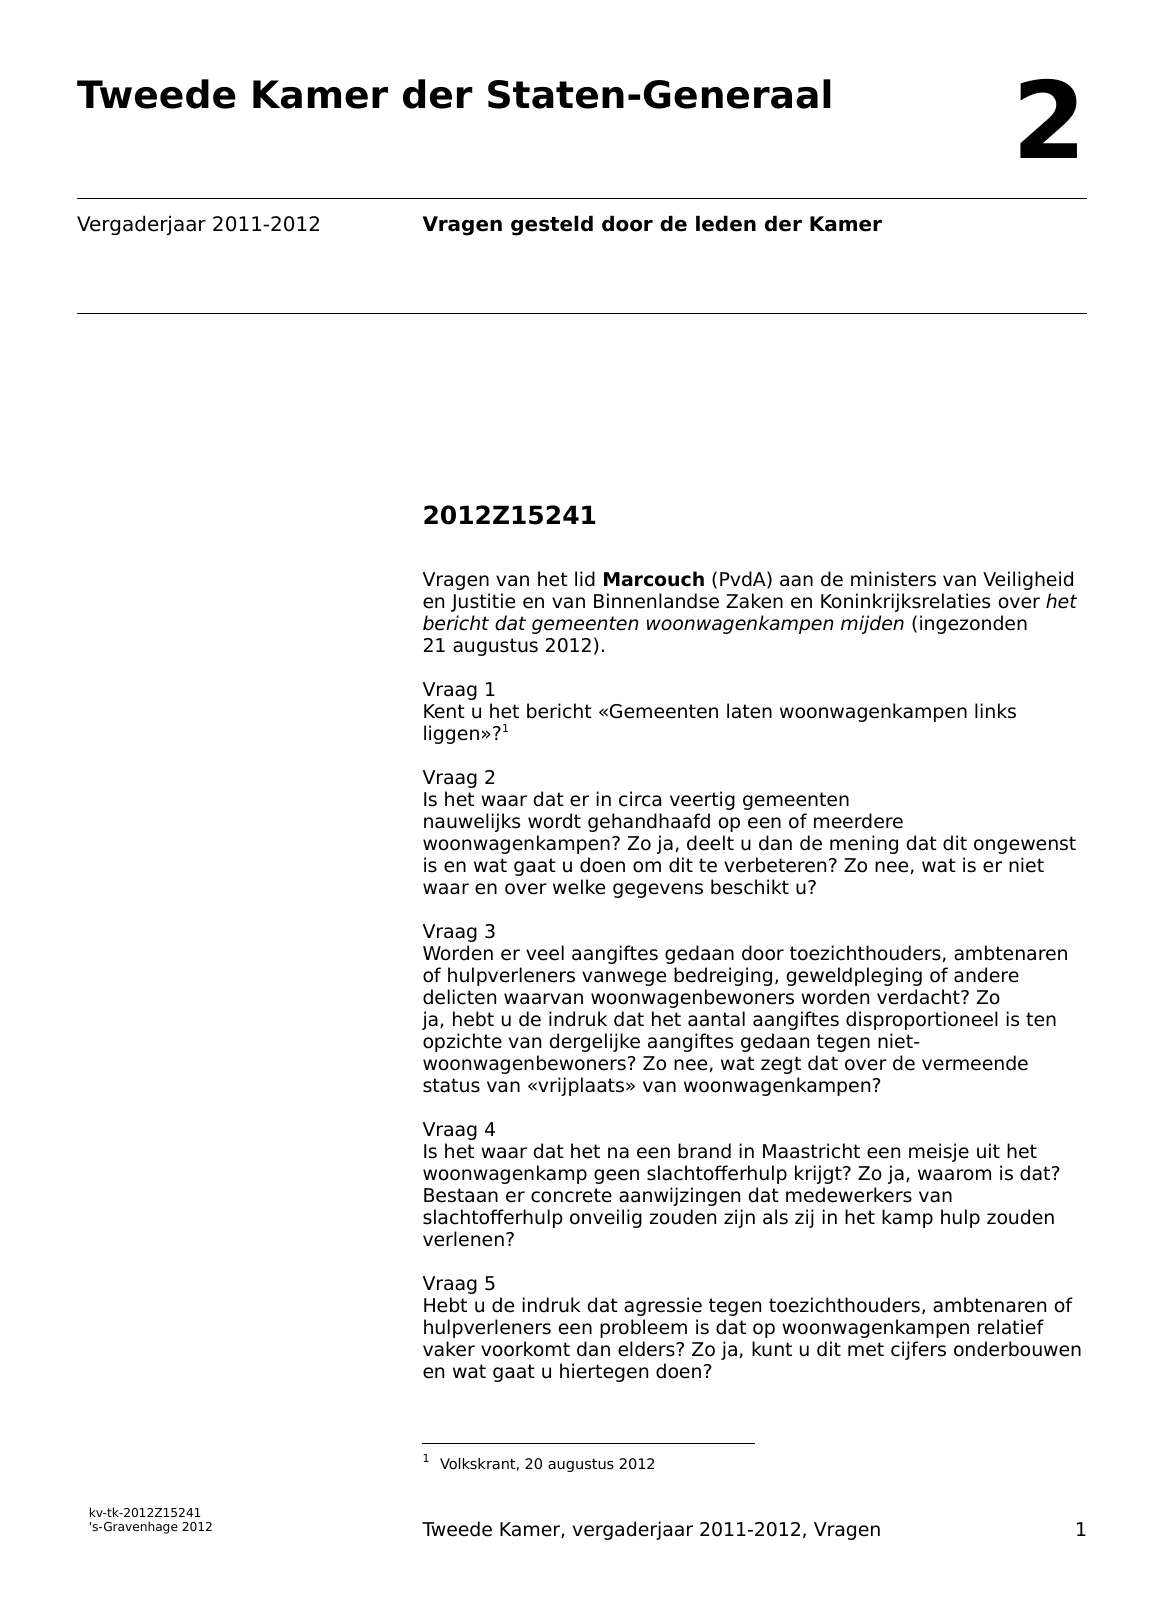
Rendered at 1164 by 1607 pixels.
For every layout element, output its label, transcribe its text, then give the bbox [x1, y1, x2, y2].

text Is het waar dat er in circa veertig gemeenten nauwelijks wordt gehandhaafd op een of meerdere woonwagenkampen? Zo ja, deelt u dan de mening dat dit ongewenst is en wat gaat u doen om dit te verbeteren? Zo nee, wat is er niet waar en over welke gegevens beschikt u? [422, 789, 1087, 899]
text 2012Z15241 [422, 501, 1087, 531]
text Vraag 2 [422, 767, 1087, 789]
table_header Tweede Kamer der Staten-Generaal [77, 59, 886, 198]
text Kent u het bericht «Gemeenten laten woonwagenkampen links liggen»? [422, 701, 1087, 745]
text Is het waar dat het na een brand in Maastricht een meisje uit het woonwagenkamp geen slachtofferhulp krijgt? Zo ja, waarom is dat? Bestaan er concrete aanwijzingen dat medewerkers van slachtofferhulp onveilig zouden zijn als zij in het kamp hulp zouden verlenen? [422, 1141, 1087, 1251]
text Hebt u de indruk dat agressie tegen toezichthouders, ambtenaren of hulpverleners een probleem is dat op woonwagenkampen relatief vaker voorkomt dan elders? Zo ja, kunt u dit met cijfers onderbouwen en wat gaat u hiertegen doen? [422, 1295, 1087, 1383]
text Worden er veel aangiftes gedaan door toezichthouders, ambtenaren of hulpverleners vanwege bedreiging, geweldpleging of andere delicten waarvan woonwagenbewoners worden verdacht? Zo ja, hebt u de indruk dat het aantal aangiftes disproportioneel is ten opzichte van dergelijke aangiftes gedaan tegen niet-woonwagenbewoners? Zo nee, wat zegt dat over de vermeende status van «vrijplaats» van woonwagenkampen? [422, 943, 1087, 1097]
text Vragen van het lid Marcouch (PvdA) aan de ministers van Veiligheid en Justitie en van Binnenlandse Zaken en Koninkrijksrelaties over het bericht dat gemeenten woonwagenkampen mijden (ingezonden 21 augustus 2012). [422, 569, 1087, 657]
table_cell Vragen gesteld door de leden der Kamer [422, 199, 1087, 313]
text Vraag 5 [422, 1273, 1087, 1295]
text Vraag 3 [422, 921, 1087, 943]
table_header 2 [886, 59, 1087, 198]
text kv-tk-2012Z15241 [88, 1506, 323, 1520]
text Vraag 1 [422, 679, 1087, 701]
table_cell Vergaderjaar 2011-2012 [77, 199, 422, 313]
text Vraag 4 [422, 1119, 1087, 1141]
text Volkskrant, 20 augustus 2012 [422, 1452, 1087, 1474]
text 's-Gravenhage 2012 [88, 1520, 323, 1534]
